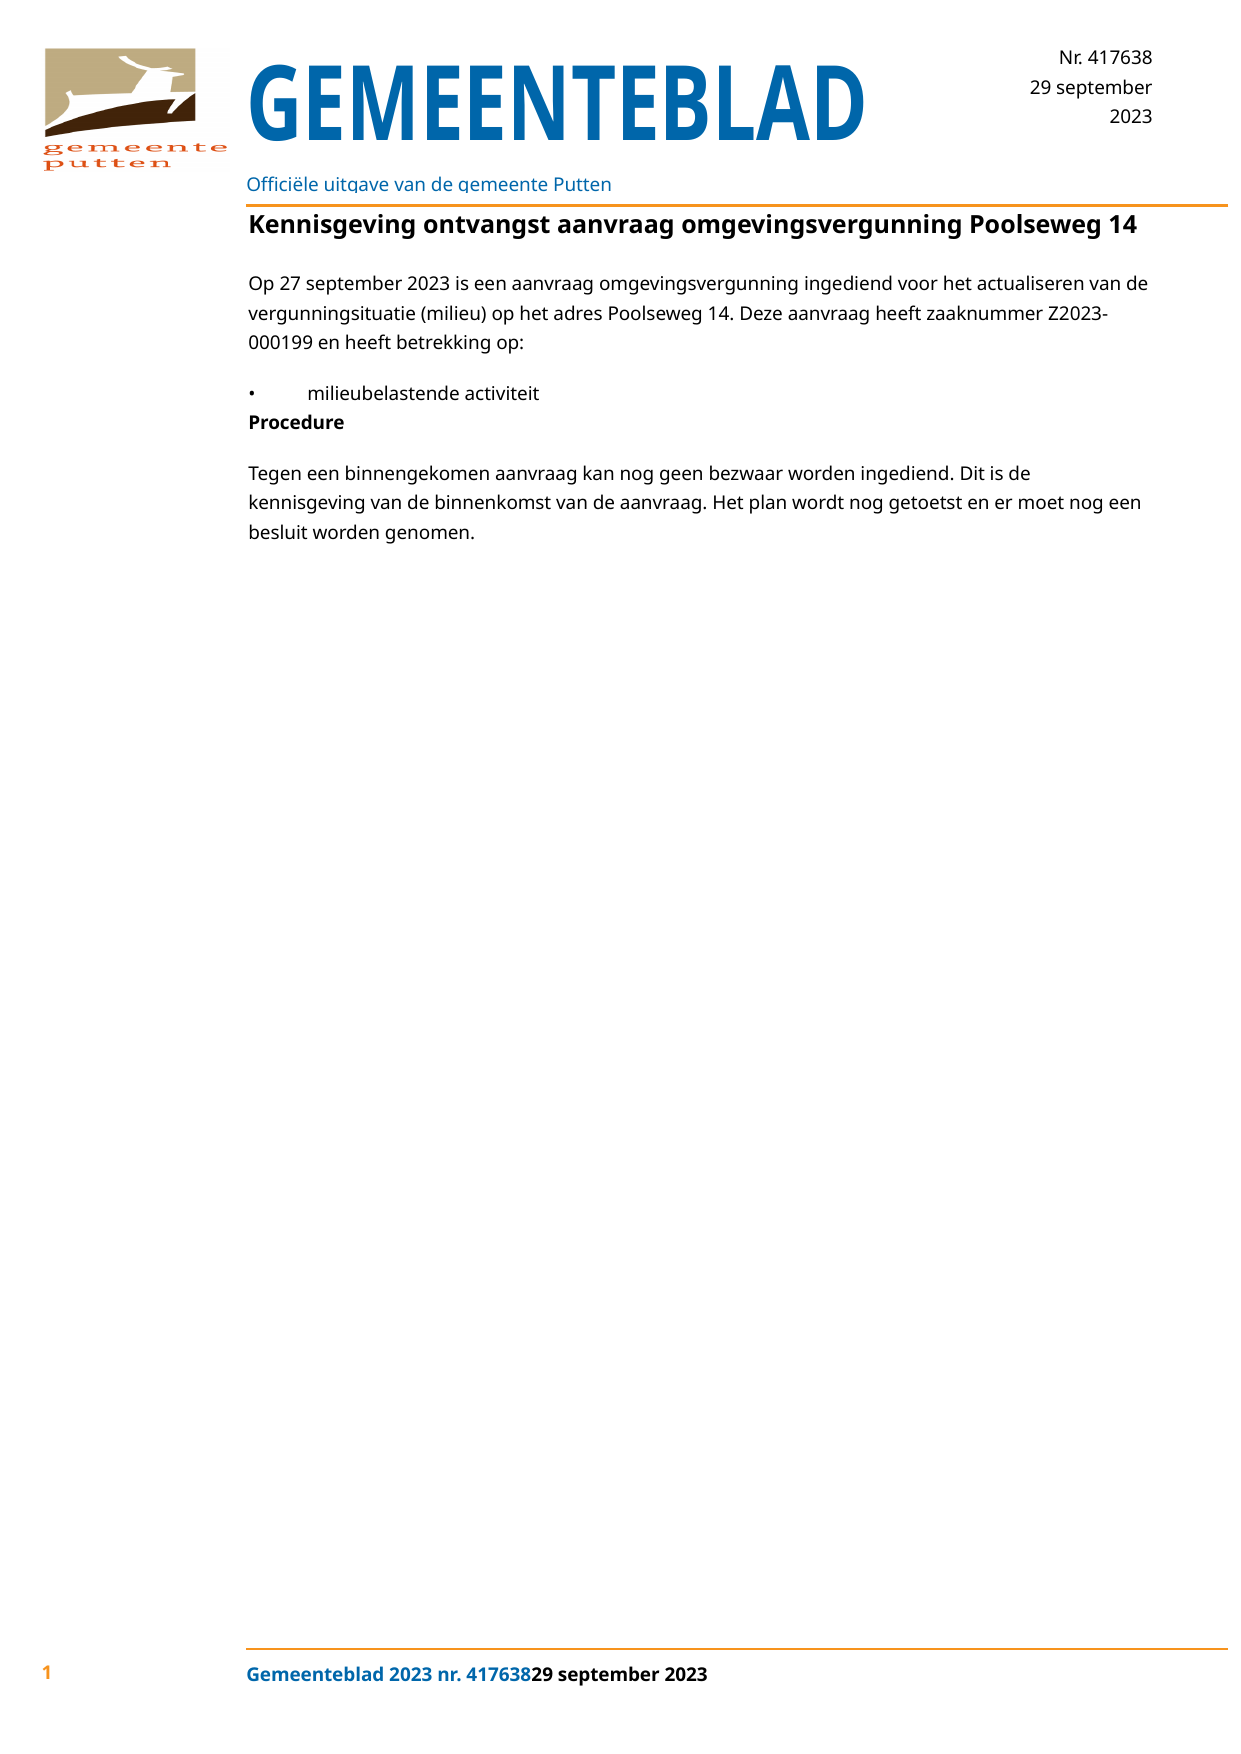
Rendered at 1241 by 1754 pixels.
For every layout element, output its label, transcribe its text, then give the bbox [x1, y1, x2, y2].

picture [41, 47, 231, 172]
text Op 27 september 2023 is een aanvraag omgevingsvergunning ingediend voor het actualiseren van de vergunningsituatie (milieu) op het adres Poolseweg 14. Deze aanvraag heeft zaaknummer Z2023-000199 en heeft betrekking op: [248, 270, 1152, 355]
list milieubelastende activiteit [248, 380, 1152, 406]
text Tegen een binnengekomen aanvraag kan nog geen bezwaar worden ingediend. Dit is de kennisgeving van de binnenkomst van de aanvraag. Het plan wordt nog getoetst en er moet nog een besluit worden genomen. [248, 460, 1152, 545]
text Kennisgeving ontvangst aanvraag omgevingsvergunning Poolseweg 14 [248, 207, 1152, 241]
text Procedure [248, 409, 1152, 435]
